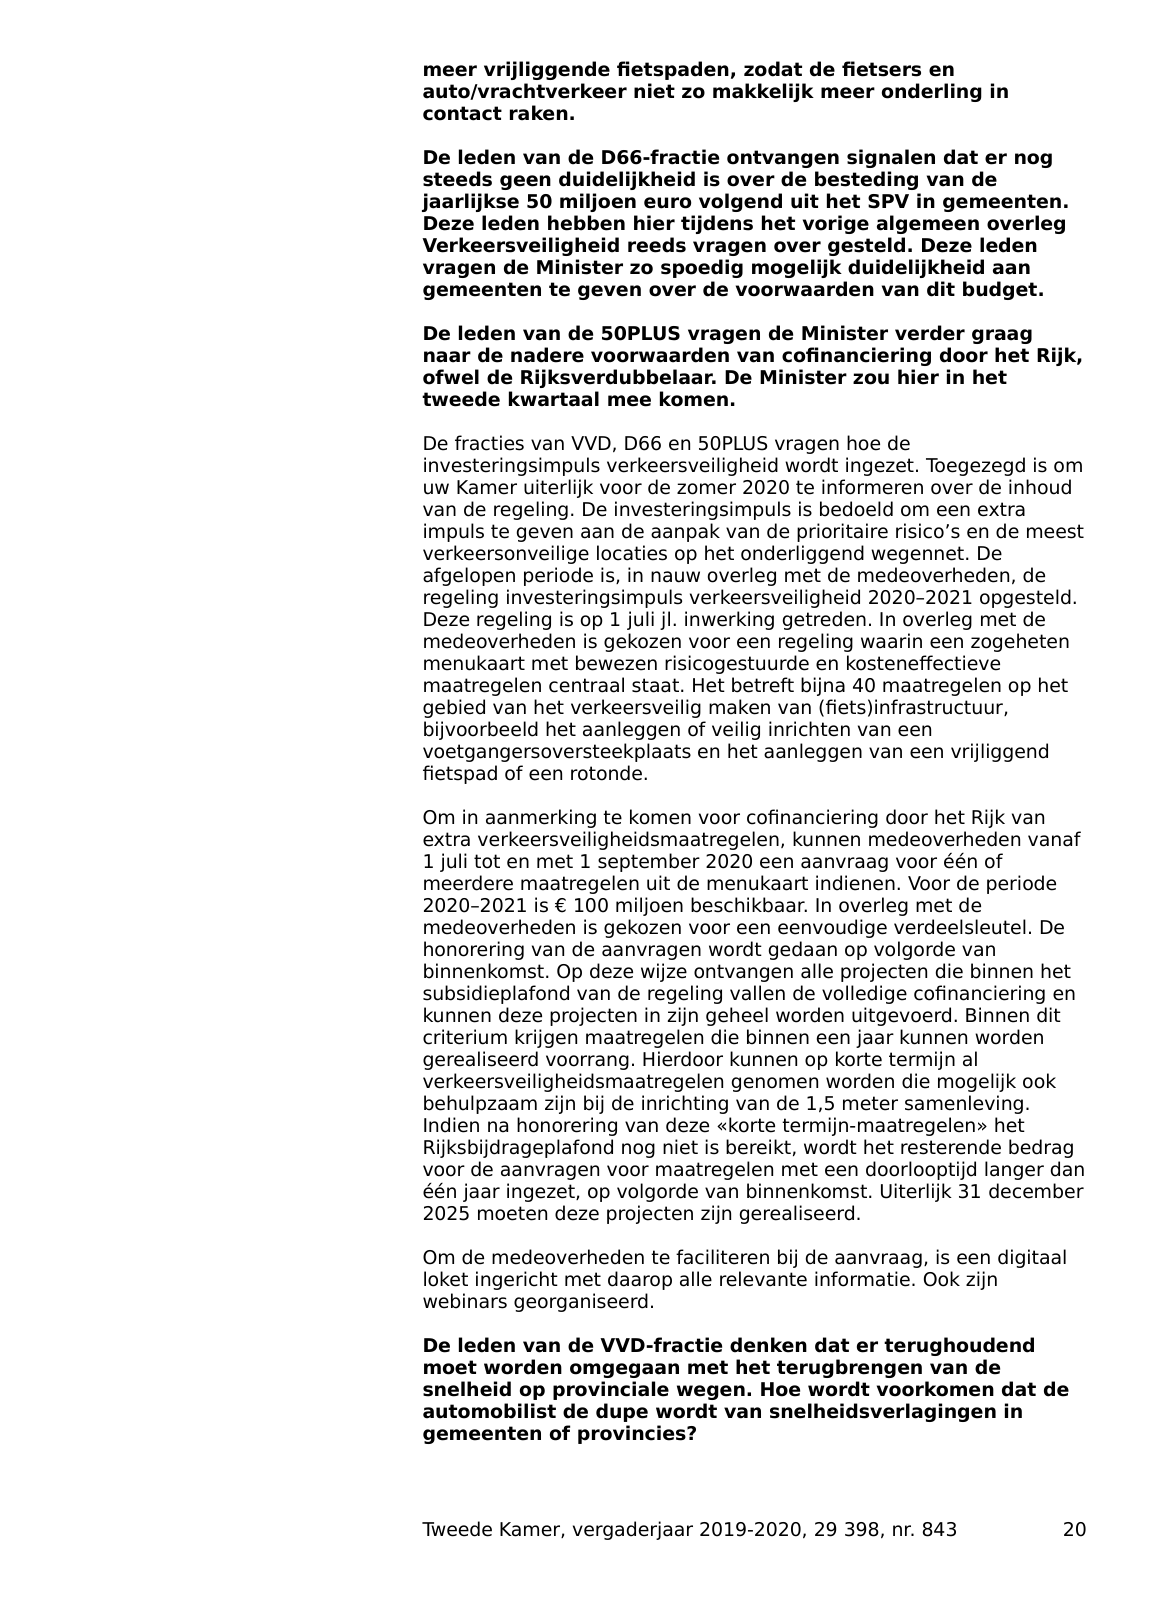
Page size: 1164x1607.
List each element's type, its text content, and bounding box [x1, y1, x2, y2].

text Om de medeoverheden te faciliteren bij de aanvraag, is een digitaal loket ingericht met daarop alle relevante informatie. Ook zijn webinars georganiseerd. [422, 1247, 1087, 1313]
text De leden van de D66-fractie ontvangen signalen dat er nog steeds geen duidelijkheid is over de besteding van de jaarlijkse 50 miljoen euro volgend uit het SPV in gemeenten. Deze leden hebben hier tijdens het vorige algemeen overleg Verkeersveiligheid reeds vragen over gesteld. Deze leden vragen de Minister zo spoedig mogelijk duidelijkheid aan gemeenten te geven over de voorwaarden van dit budget. [422, 147, 1087, 301]
text De leden van de 50PLUS vragen de Minister verder graag naar de nadere voorwaarden van cofinanciering door het Rijk, ofwel de Rijksverdubbelaar. De Minister zou hier in het tweede kwartaal mee komen. [422, 323, 1087, 411]
text De fracties van VVD, D66 en 50PLUS vragen hoe de investeringsimpuls verkeersveiligheid wordt ingezet. Toegezegd is om uw Kamer uiterlijk voor de zomer 2020 te informeren over de inhoud van de regeling. De investeringsimpuls is bedoeld om een extra impuls te geven aan de aanpak van de prioritaire risico’s en de meest verkeersonveilige locaties op het onderliggend wegennet. De afgelopen periode is, in nauw overleg met de medeoverheden, de regeling investeringsimpuls verkeersveiligheid 2020–2021 opgesteld. Deze regeling is op 1 juli jl. inwerking getreden. In overleg met de medeoverheden is gekozen voor een regeling waarin een zogeheten menukaart met bewezen risicogestuurde en kosteneffectieve maatregelen centraal staat. Het betreft bijna 40 maatregelen op het gebied van het verkeersveilig maken van (fiets)infrastructuur, bijvoorbeeld het aanleggen of veilig inrichten van een voetgangersoversteekplaats en het aanleggen van een vrijliggend fietspad of een rotonde. [422, 433, 1087, 785]
text De leden van de VVD-fractie denken dat er terughoudend moet worden omgegaan met het terugbrengen van de snelheid op provinciale wegen. Hoe wordt voorkomen dat de automobilist de dupe wordt van snelheidsverlagingen in gemeenten of provincies? [422, 1335, 1087, 1445]
text meer vrijliggende fietspaden, zodat de fietsers en auto/vrachtverkeer niet zo makkelijk meer onderling in contact raken. [422, 59, 1087, 125]
text Om in aanmerking te komen voor cofinanciering door het Rijk van extra verkeersveiligheidsmaatregelen, kunnen medeoverheden vanaf 1 juli tot en met 1 september 2020 een aanvraag voor één of meerdere maatregelen uit de menukaart indienen. Voor de periode 2020–2021 is € 100 miljoen beschikbaar. In overleg met de medeoverheden is gekozen voor een eenvoudige verdeelsleutel. De honorering van de aanvragen wordt gedaan op volgorde van binnenkomst. Op deze wijze ontvangen alle projecten die binnen het subsidieplafond van de regeling vallen de volledige cofinanciering en kunnen deze projecten in zijn geheel worden uitgevoerd. Binnen dit criterium krijgen maatregelen die binnen een jaar kunnen worden gerealiseerd voorrang. Hierdoor kunnen op korte termijn al verkeersveiligheidsmaatregelen genomen worden die mogelijk ook behulpzaam zijn bij de inrichting van de 1,5 meter samenleving. Indien na honorering van deze «korte termijn-maatregelen» het Rijksbijdrageplafond nog niet is bereikt, wordt het resterende bedrag voor de aanvragen voor maatregelen met een doorlooptijd langer dan één jaar ingezet, op volgorde van binnenkomst. Uiterlijk 31 december 2025 moeten deze projecten zijn gerealiseerd. [422, 807, 1087, 1225]
